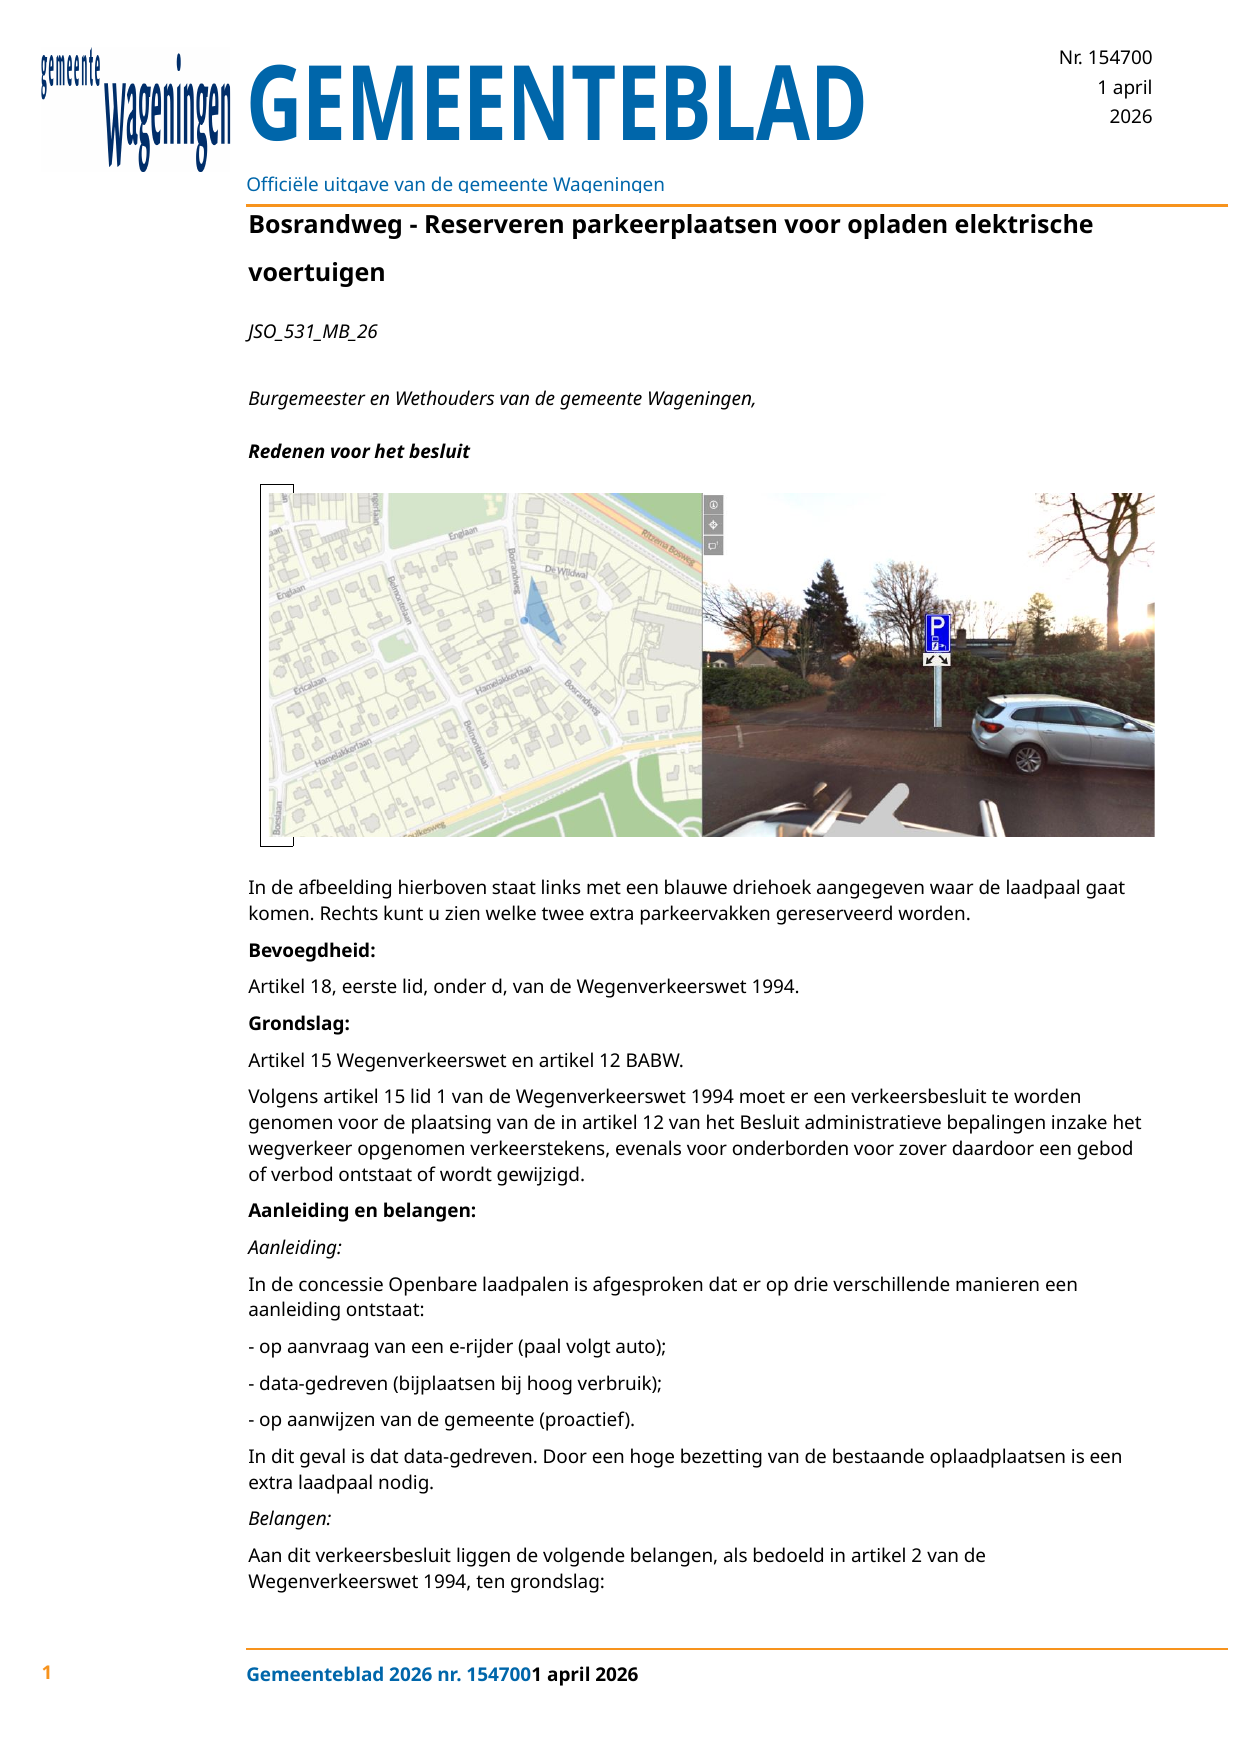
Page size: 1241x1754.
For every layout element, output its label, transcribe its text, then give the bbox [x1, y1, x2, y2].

text Belangen: [248, 1506, 1152, 1531]
text Burgemeester en Wethouders van de gemeente Wageningen, [248, 386, 1152, 411]
picture [41, 47, 231, 172]
text In de afbeelding hierboven staat links met een blauwe driehoek aangegeven waar de laadpaal gaat komen. Rechts kunt u zien welke twee extra parkeervakken gereserveerd worden. [248, 874, 1152, 926]
text Aanleiding: [248, 1234, 1152, 1260]
text - op aanvraag van een e-rijder (paal volgt auto); [248, 1333, 1152, 1359]
text Bosrandweg - Reserveren parkeerplaatsen voor opladen elektrische voertuigen [248, 207, 1152, 288]
text Aan dit verkeersbesluit liggen de volgende belangen, als bedoeld in artikel 2 van de Wegenverkeerswet 1994, ten grondslag: [248, 1542, 1152, 1594]
text In de concessie Openbare laadpalen is afgesproken dat er op drie verschillende manieren een aanleiding ontstaat: [248, 1271, 1152, 1322]
text JSO_531_MB_26 [248, 318, 1152, 344]
text - data-gedreven (bijplaatsen bij hoog verbruik); [248, 1370, 1152, 1396]
text In dit geval is dat data-gedreven. Door een hoge bezetting van de bestaande oplaadplaatsen is een extra laadpaal nodig. [248, 1443, 1152, 1494]
text Volgens artikel 15 lid 1 van de Wegenverkeerswet 1994 moet er een verkeersbesluit te worden genomen voor de plaatsing van de in artikel 12 van het Besluit administratieve bepalingen inzake het wegverkeer opgenomen verkeerstekens, evenals voor onderborden voor zover daardoor een gebod of verbod ontstaat of wordt gewijzigd. [248, 1083, 1152, 1186]
text Bevoegdheid: [248, 937, 1152, 963]
picture [268, 493, 1155, 837]
text - op aanwijzen van de gemeente (proactief). [248, 1406, 1152, 1432]
text Aanleiding en belangen: [248, 1197, 1152, 1223]
text Artikel 15 Wegenverkeerswet en artikel 12 BABW. [248, 1047, 1152, 1073]
text Redenen voor het besluit [248, 438, 1152, 464]
text Artikel 18, eerste lid, onder d, van de Wegenverkeerswet 1994. [248, 973, 1152, 999]
text Grondslag: [248, 1010, 1152, 1036]
